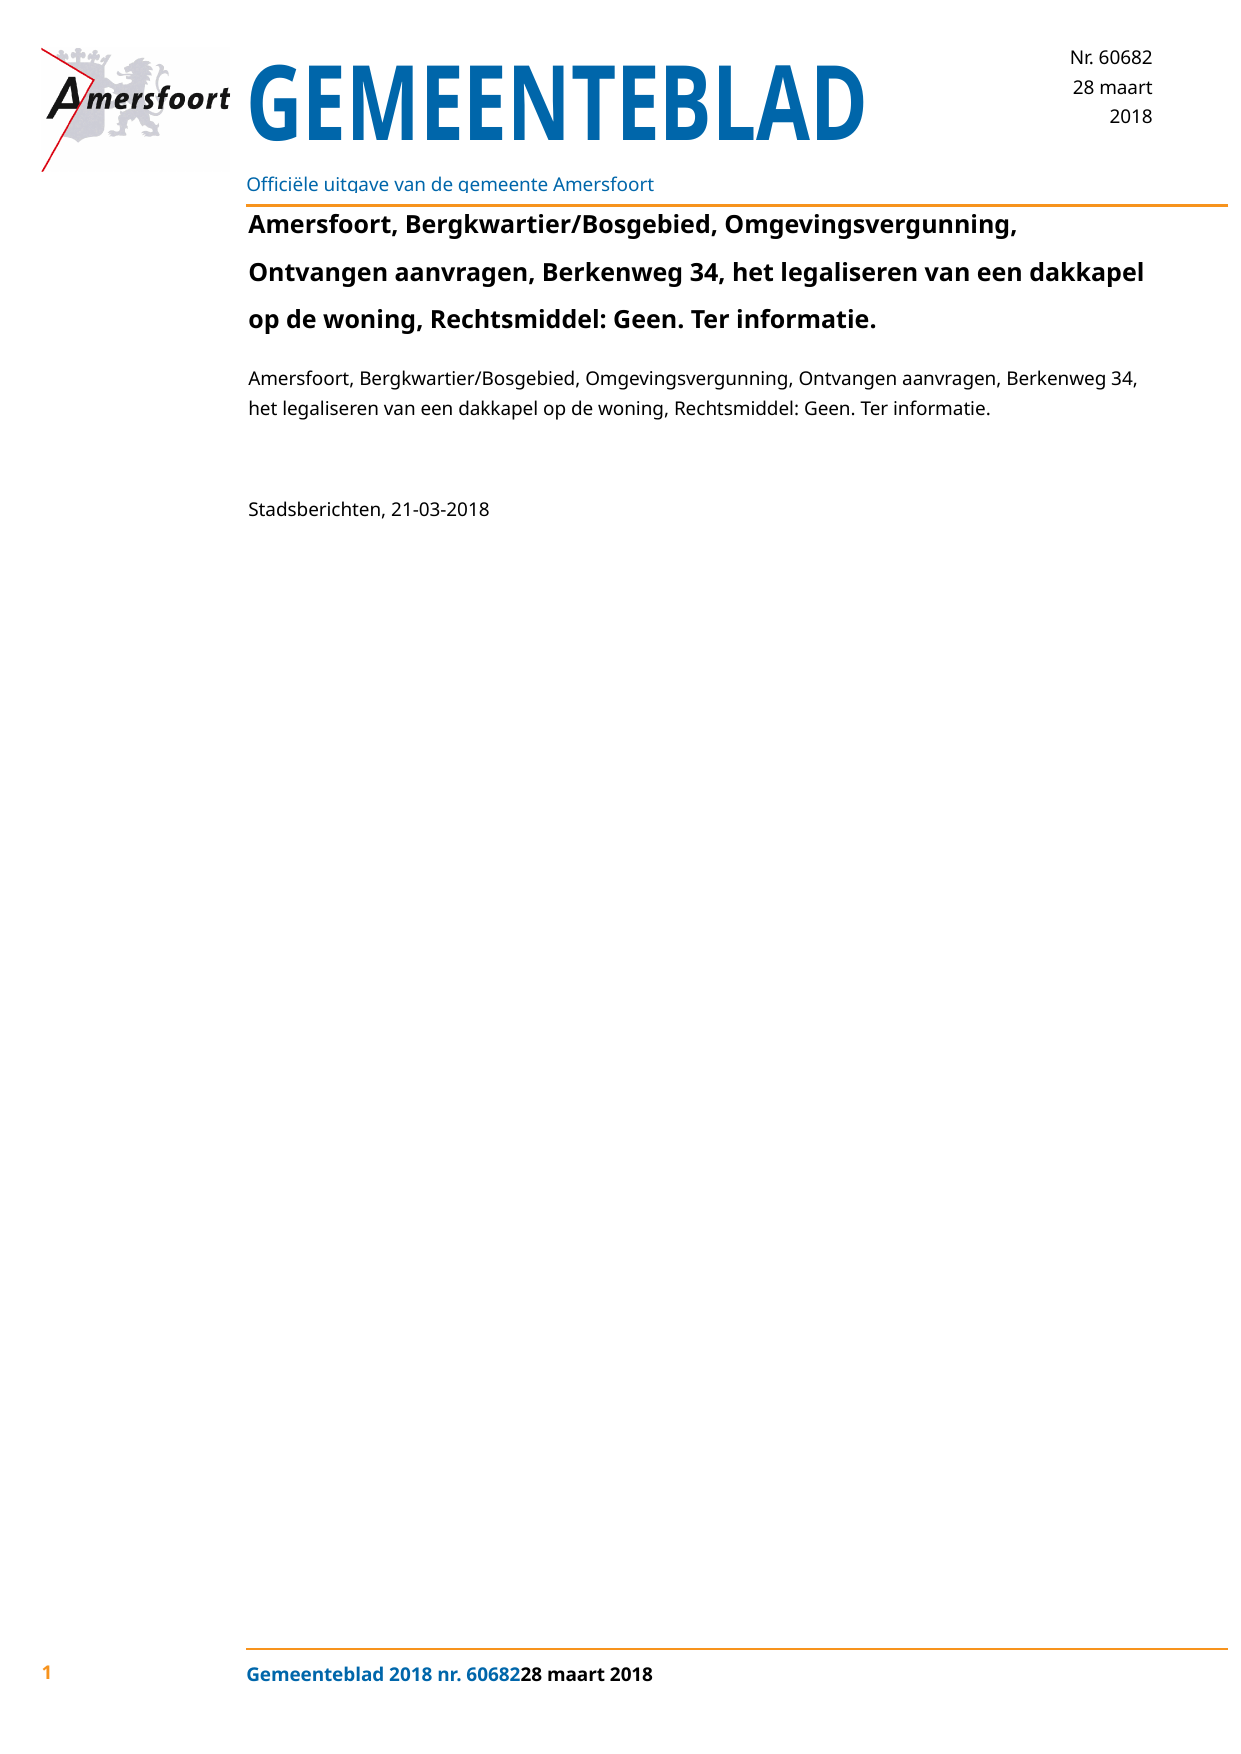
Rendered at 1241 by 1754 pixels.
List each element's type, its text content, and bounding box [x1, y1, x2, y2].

text Stadsberichten, 21-03-2018 [248, 496, 1152, 522]
picture [41, 47, 231, 172]
text Amersfoort, Bergkwartier/Bosgebied, Omgevingsvergunning, Ontvangen aanvragen, Berkenweg 34, het legaliseren van een dakkapel op de woning, Rechtsmiddel: Geen. Ter informatie. [248, 366, 1152, 421]
text Amersfoort, Bergkwartier/Bosgebied, Omgevingsvergunning, Ontvangen aanvragen, Berkenweg 34, het legaliseren van een dakkapel op de woning, Rechtsmiddel: Geen. Ter informatie. [248, 207, 1152, 336]
